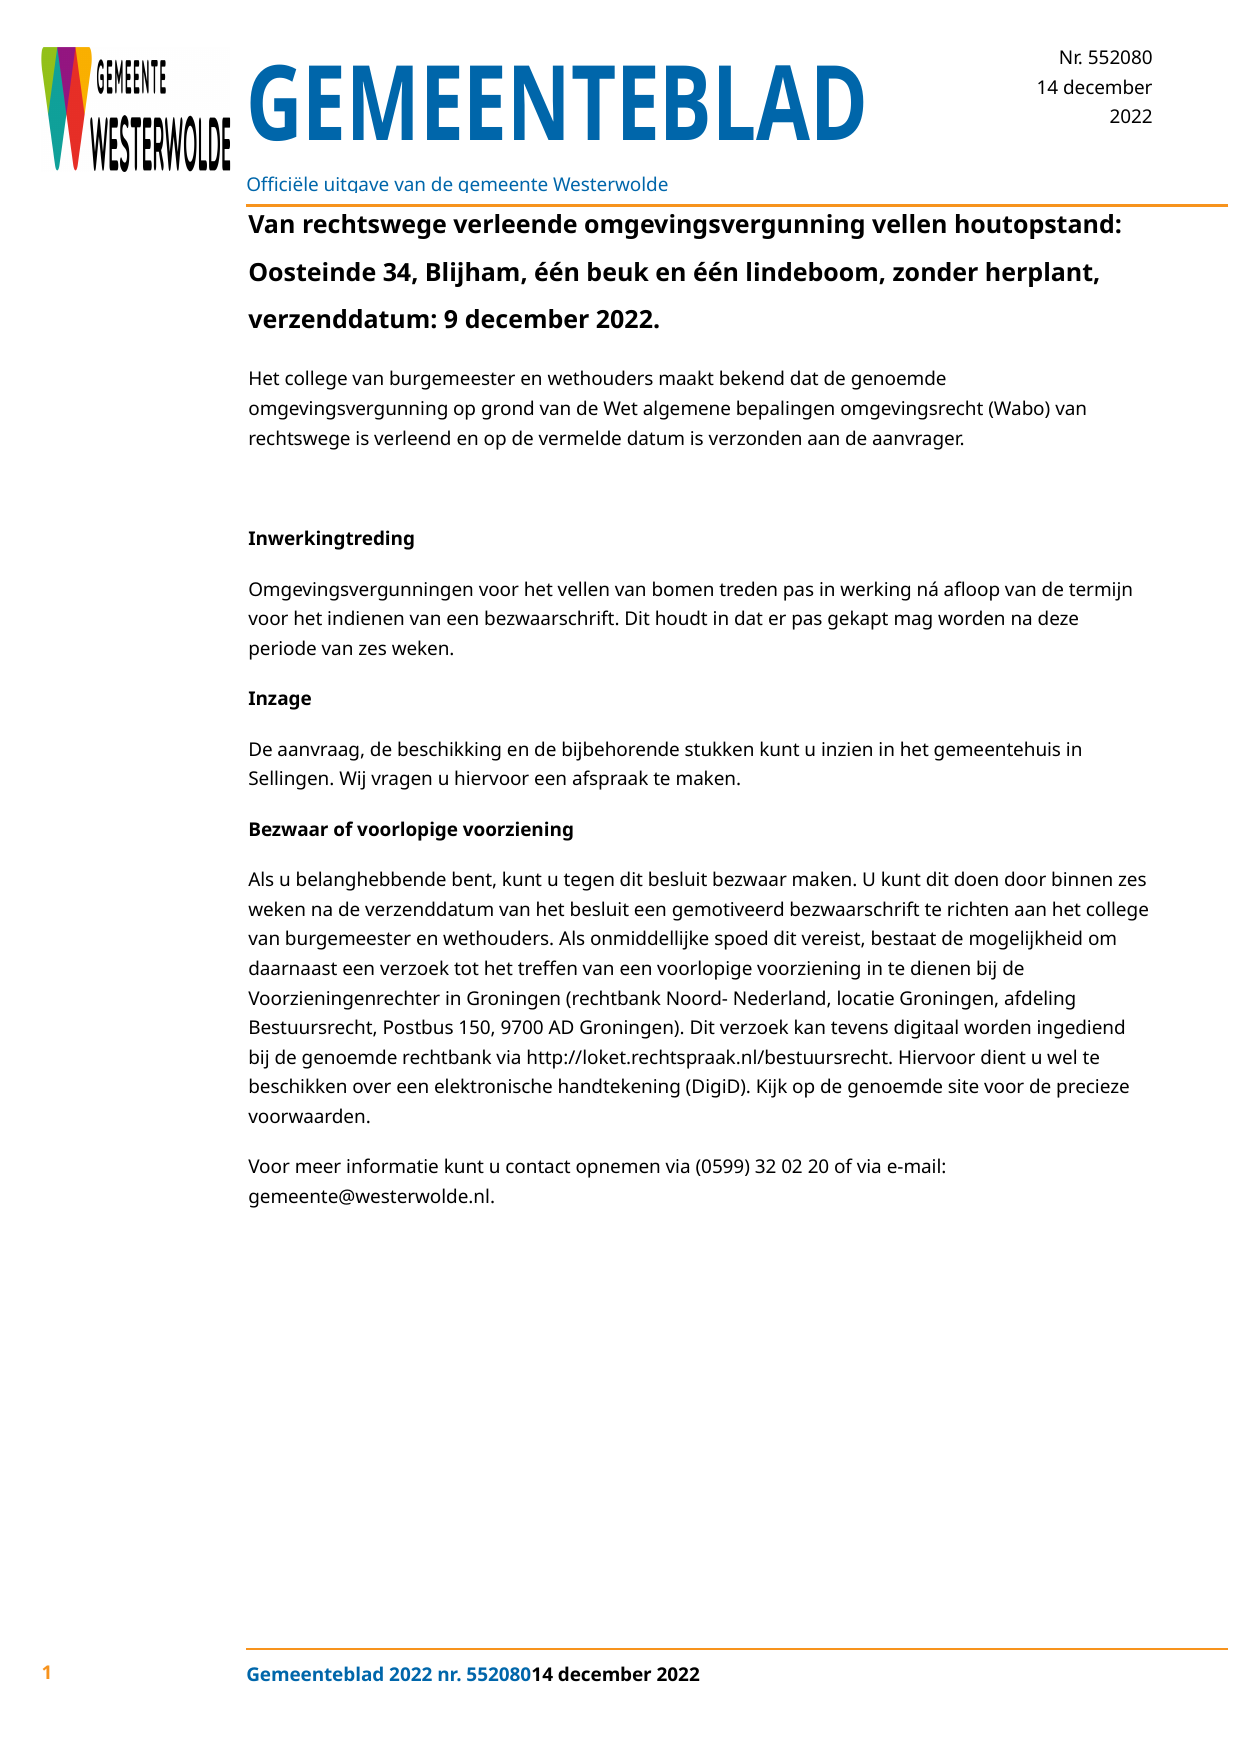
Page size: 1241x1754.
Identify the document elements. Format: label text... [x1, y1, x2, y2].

text Inzage [248, 686, 1152, 711]
text Het college van burgemeester en wethouders maakt bekend dat de genoemde omgevingsvergunning op grond van de Wet algemene bepalingen omgevingsrecht (Wabo) van rechtswege is verleend en op de vermelde datum is verzonden aan de aanvrager. [248, 366, 1152, 450]
text Bezwaar of voorlopige voorziening [248, 816, 1152, 842]
text Als u belanghebbende bent, kunt u tegen dit besluit bezwaar maken. U kunt dit doen door binnen zes weken na de verzenddatum van het besluit een gemotiveerd bezwaarschrift te richten aan het college van burgemeester en wethouders. Als onmiddellijke spoed dit vereist, bestaat de mogelijkheid om daarnaast een verzoek tot het treffen van een voorlopige voorziening in te dienen bij de Voorzieningenrechter in Groningen (rechtbank Noord- Nederland, locatie Groningen, afdeling Bestuursrecht, Postbus 150, 9700 AD Groningen). Dit verzoek kan tevens digitaal worden ingediend bij de genoemde rechtbank via http://loket.rechtspraak.nl/bestuursrecht. Hiervoor dient u wel te beschikken over een elektronische handtekening (DigiD). Kijk op de genoemde site voor de precieze voorwaarden. [248, 866, 1152, 1129]
text Inwerkingtreding [248, 526, 1152, 551]
text De aanvraag, de beschikking en de bijbehorende stukken kunt u inzien in het gemeentehuis in Sellingen. Wij vragen u hiervoor een afspraak te maken. [248, 736, 1152, 791]
picture [41, 47, 231, 172]
text Omgevingsvergunningen voor het vellen van bomen treden pas in werking ná afloop van de termijn voor het indienen van een bezwaarschrift. Dit houdt in dat er pas gekapt mag worden na deze periode van zes weken. [248, 576, 1152, 661]
text Van rechtswege verleende omgevingsvergunning vellen houtopstand: Oosteinde 34, Blijham, één beuk en één lindeboom, zonder herplant, verzenddatum: 9 december 2022. [248, 207, 1152, 336]
text Voor meer informatie kunt u contact opnemen via (0599) 32 02 20 of via e-mail: gemeente@westerwolde.nl. [248, 1153, 1152, 1209]
